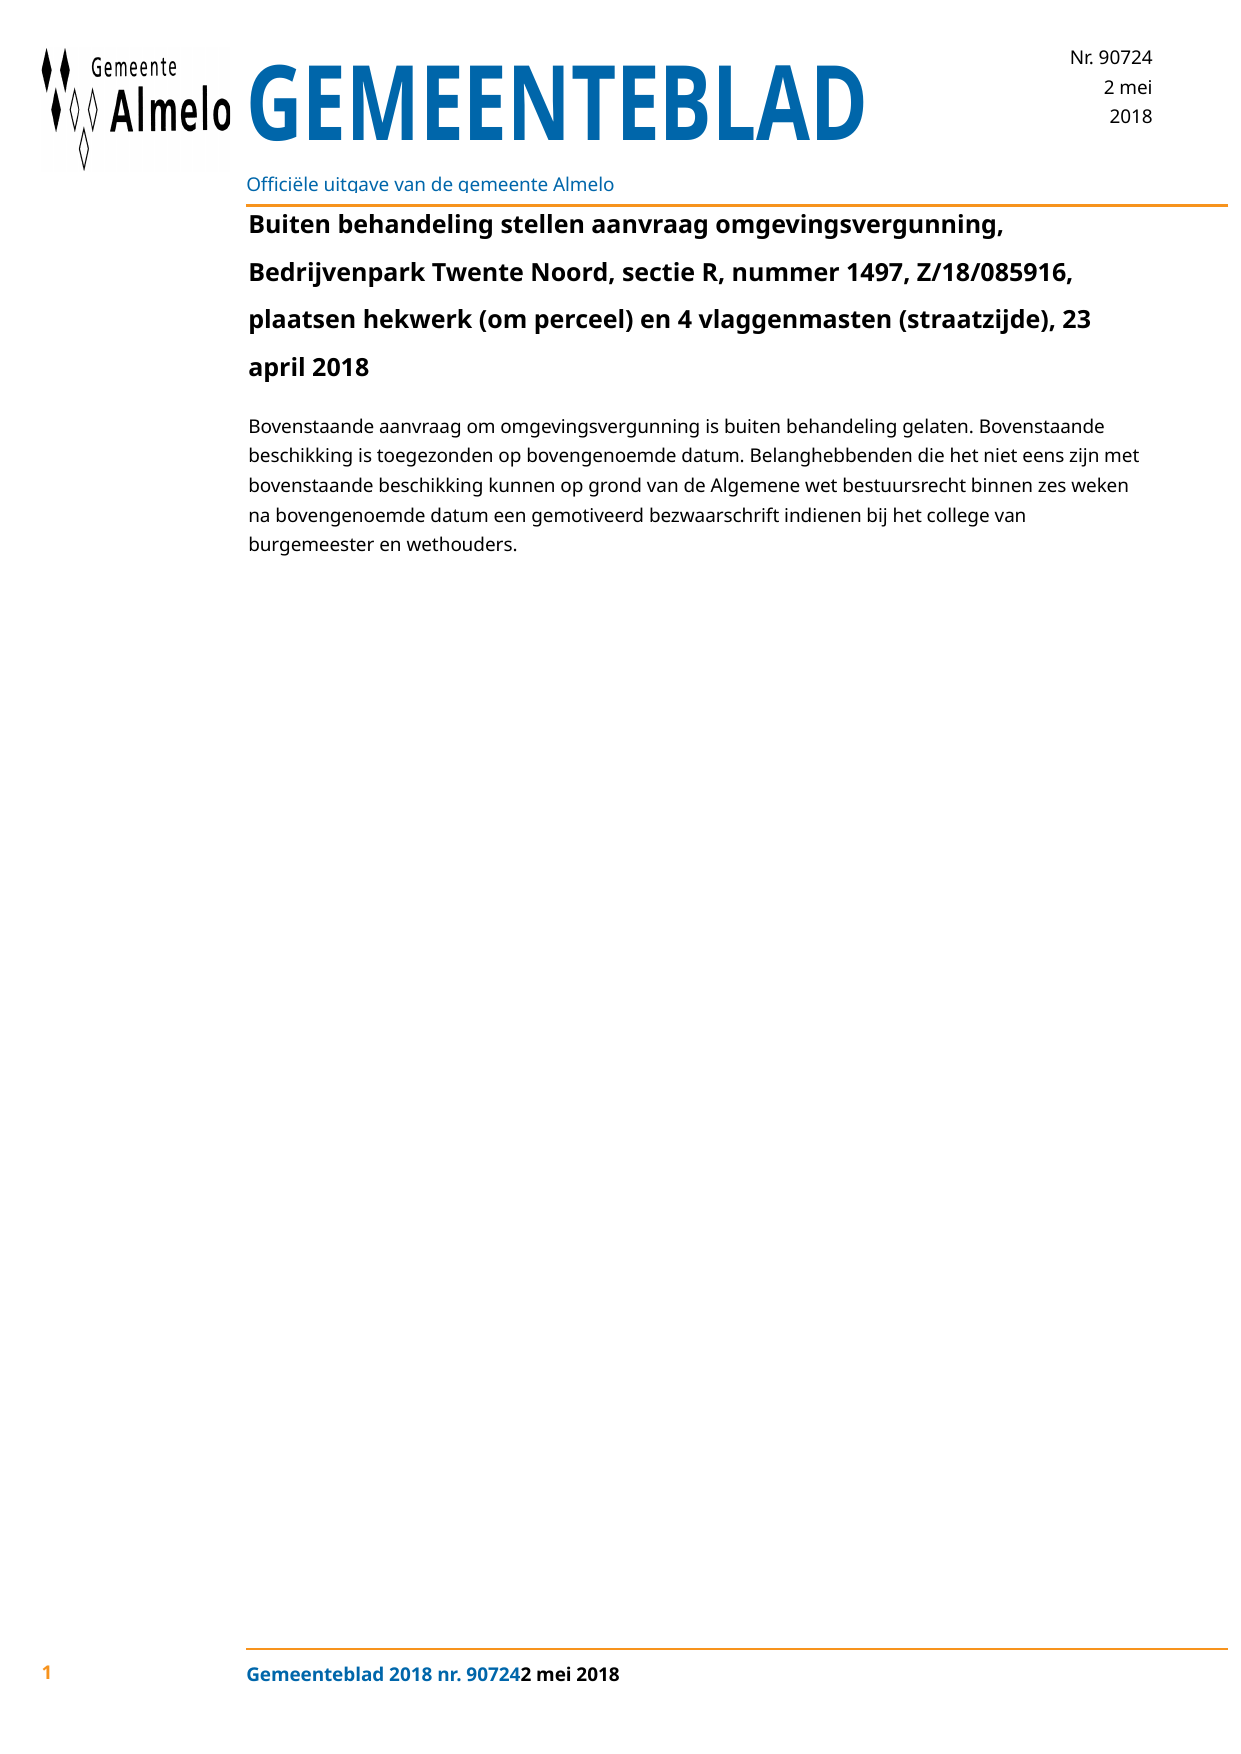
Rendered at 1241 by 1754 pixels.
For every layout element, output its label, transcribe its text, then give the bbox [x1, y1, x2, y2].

picture [41, 47, 231, 172]
text Bovenstaande aanvraag om omgevingsvergunning is buiten behandeling gelaten. Bovenstaande beschikking is toegezonden op bovengenoemde datum. Belanghebbenden die het niet eens zijn met bovenstaande beschikking kunnen op grond van de Algemene wet bestuursrecht binnen zes weken na bovengenoemde datum een gemotiveerd bezwaarschrift indienen bij het college van burgemeester en wethouders. [248, 413, 1152, 557]
text Buiten behandeling stellen aanvraag omgevingsvergunning, Bedrijvenpark Twente Noord, sectie R, nummer 1497, Z/18/085916, plaatsen hekwerk (om perceel) en 4 vlaggenmasten (straatzijde), 23 april 2018 [248, 207, 1152, 384]
